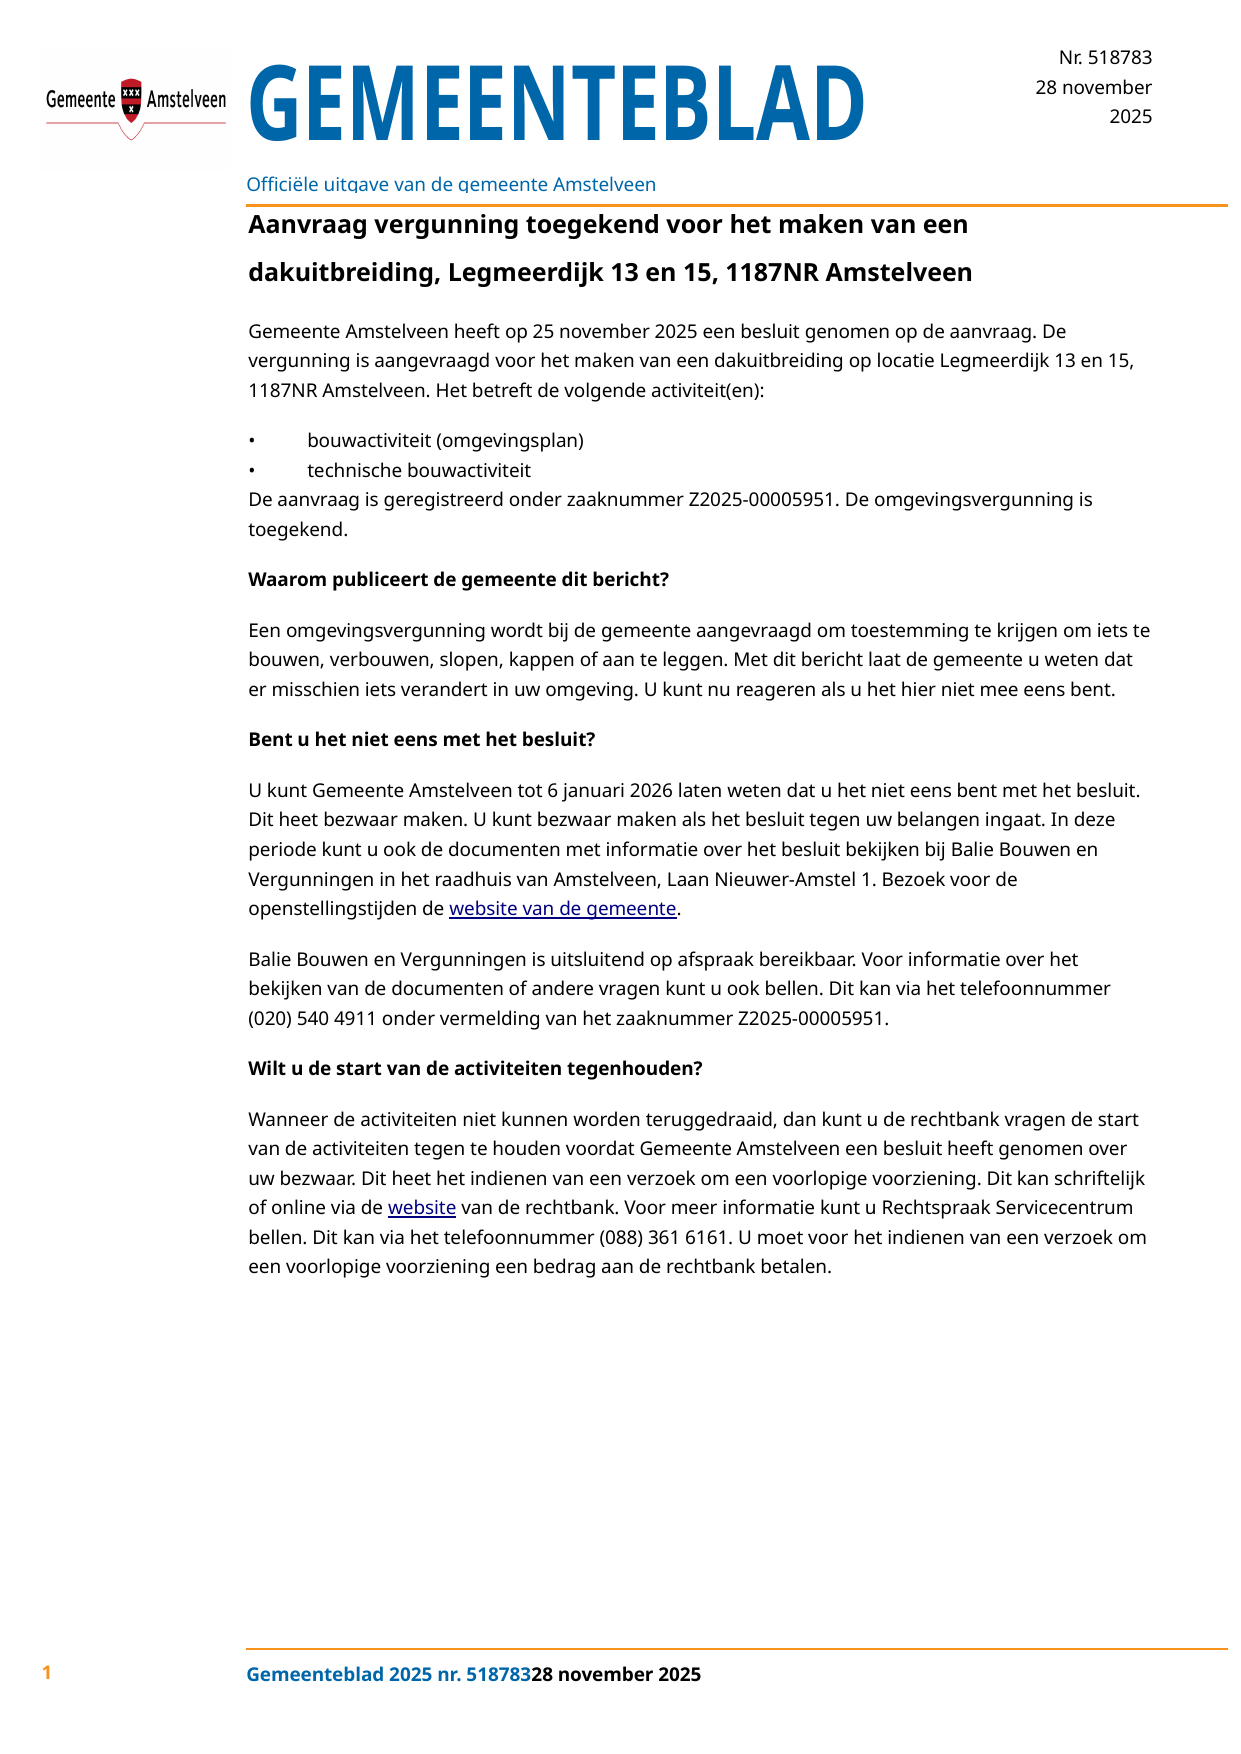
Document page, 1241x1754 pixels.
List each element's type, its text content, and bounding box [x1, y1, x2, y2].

text De aanvraag is geregistreerd onder zaaknummer Z2025-00005951. De omgevingsvergunning is toegekend. [248, 487, 1152, 542]
text Gemeente Amstelveen heeft op 25 november 2025 een besluit genomen op de aanvraag. De vergunning is aangevraagd voor het maken van een dakuitbreiding op locatie Legmeerdijk 13 en 15, 1187NR Amstelveen. Het betreft de volgende activiteit(en): [248, 318, 1152, 403]
list bouwactiviteit (omgevingsplan) [248, 427, 1152, 453]
text Balie Bouwen en Vergunningen is uitsluitend op afspraak bereikbaar. Voor informatie over het bekijken van de documenten of andere vragen kunt u ook bellen. Dit kan via het telefoonnummer (020) 540 4911 onder vermelding van het zaaknummer Z2025-00005951. [248, 946, 1152, 1031]
list technische bouwactiviteit [248, 457, 1152, 483]
text Een omgevingsvergunning wordt bij de gemeente aangevraagd om toestemming te krijgen om iets te bouwen, verbouwen, slopen, kappen of aan te leggen. Met dit bericht laat de gemeente u weten dat er misschien iets verandert in uw omgeving. U kunt nu reageren als u het hier niet mee eens bent. [248, 617, 1152, 702]
text Aanvraag vergunning toegekend voor het maken van een dakuitbreiding, Legmeerdijk 13 en 15, 1187NR Amstelveen [248, 207, 1152, 288]
text U kunt Gemeente Amstelveen tot 6 januari 2026 laten weten dat u het niet eens bent met het besluit. Dit heet bezwaar maken. U kunt bezwaar maken als het besluit tegen uw belangen ingaat. In deze periode kunt u ook de documenten met informatie over het besluit bekijken bij Balie Bouwen en Vergunningen in het raadhuis van Amstelveen, Laan Nieuwer-Amstel 1. Bezoek voor de openstellingstijden de website van de gemeente. [248, 777, 1152, 921]
text Wilt u de start van de activiteiten tegenhouden? [248, 1055, 1152, 1081]
picture [41, 47, 231, 172]
text Waarom publiceert de gemeente dit bericht? [248, 567, 1152, 592]
text Wanneer de activiteiten niet kunnen worden teruggedraaid, dan kunt u de rechtbank vragen de start van de activiteiten tegen te houden voordat Gemeente Amstelveen een besluit heeft genomen over uw bezwaar. Dit heet het indienen van een verzoek om een voorlopige voorziening. Dit kan schriftelijk of online via de website van de rechtbank. Voor meer informatie kunt u Rechtspraak Servicecentrum bellen. Dit kan via het telefoonnummer (088) 361 6161. U moet voor het indienen van een verzoek om een voorlopige voorziening een bedrag aan de rechtbank betalen. [248, 1106, 1152, 1279]
text Bent u het niet eens met het besluit? [248, 727, 1152, 752]
